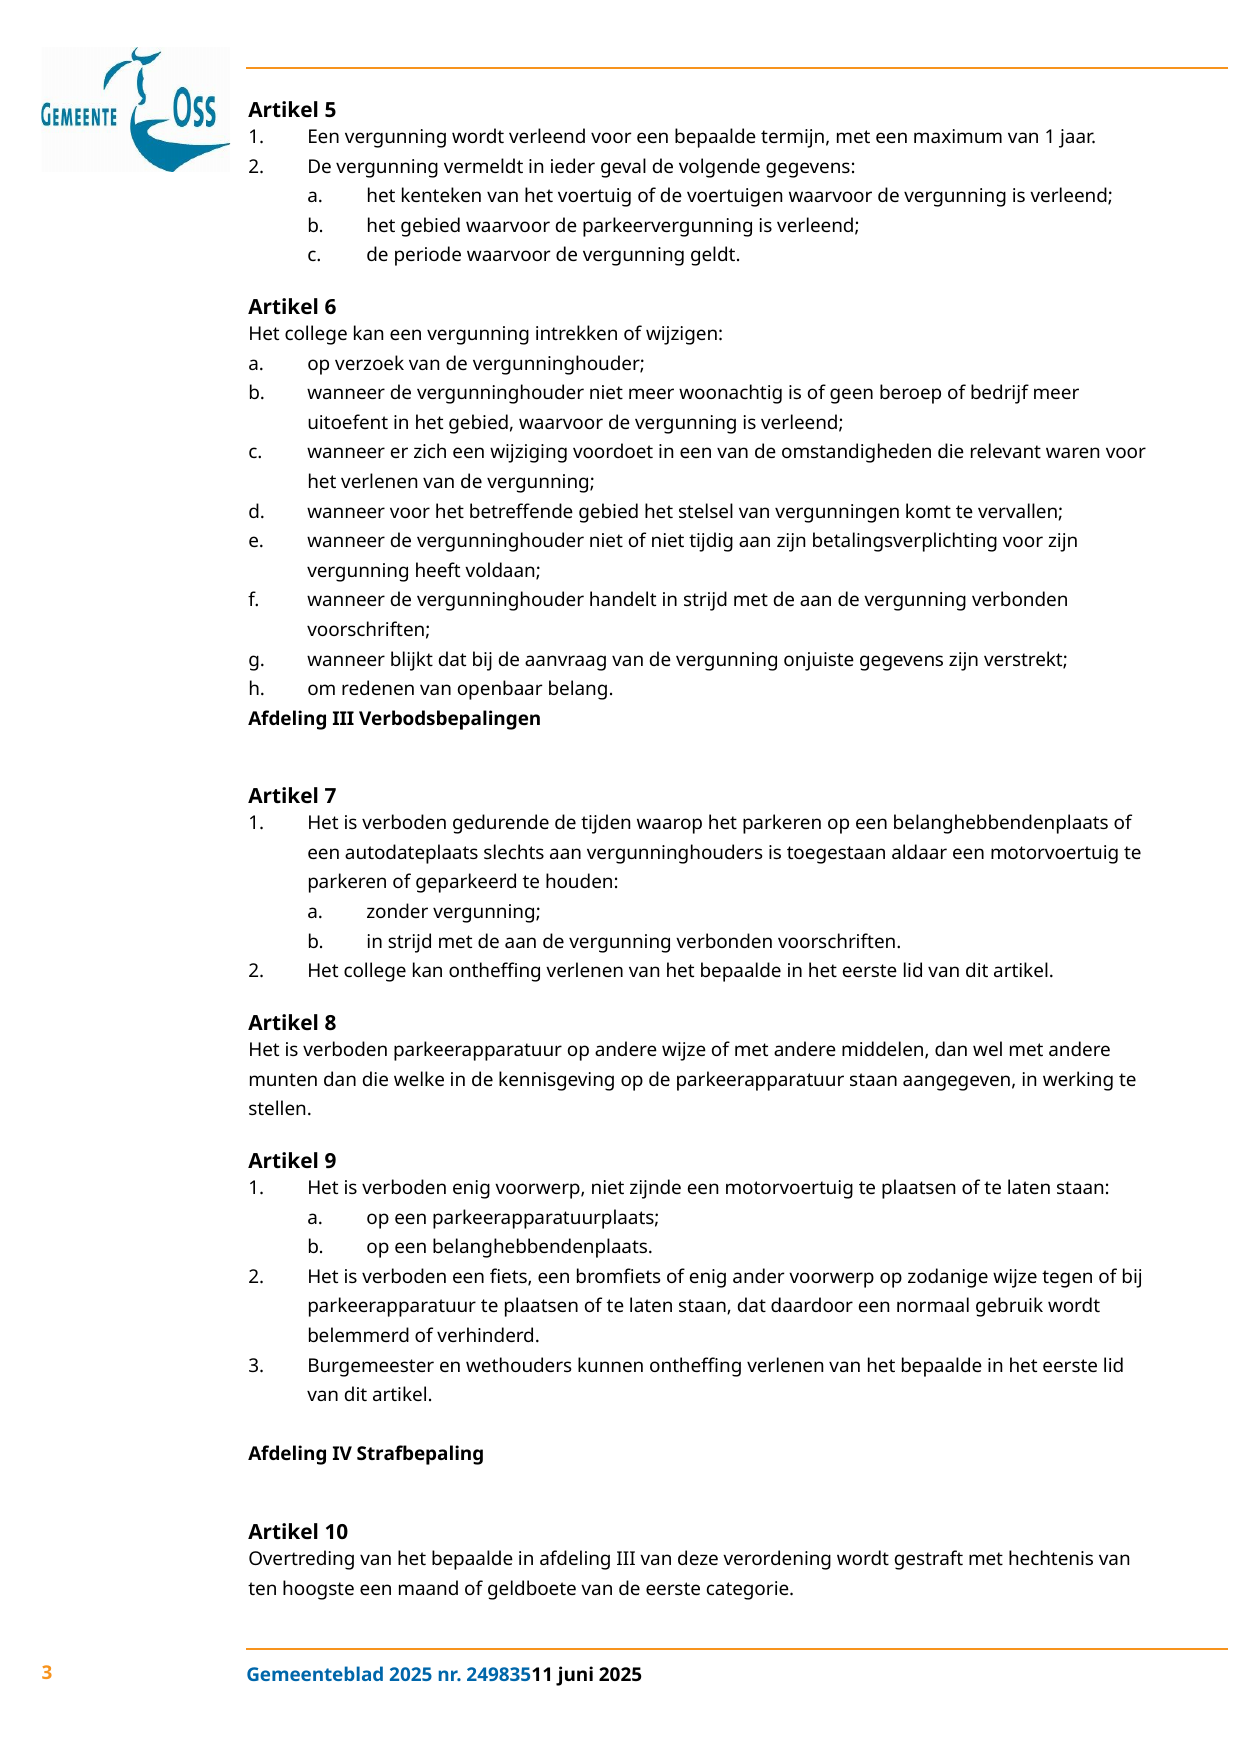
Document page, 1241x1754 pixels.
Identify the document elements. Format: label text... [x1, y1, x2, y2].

list wanneer voor het betreffende gebied het stelsel van vergunningen komt te vervallen; [248, 498, 1152, 524]
list op verzoek van de vergunninghouder; [248, 350, 1152, 376]
text Het college kan een vergunning intrekken of wijzigen: [248, 320, 1152, 346]
list op een belanghebbendenplaats. [307, 1233, 1152, 1259]
text Artikel 6 [248, 292, 1152, 320]
list om redenen van openbaar belang. [248, 675, 1152, 701]
list het kenteken van het voertuig of de voertuigen waarvoor de vergunning is verleend; [307, 182, 1152, 208]
list wanneer de vergunninghouder niet meer woonachtig is of geen beroep of bedrijf meer uitoefent in het gebied, waarvoor de vergunning is verleend; [248, 379, 1152, 435]
list Het college kan ontheffing verlenen van het bepaalde in het eerste lid van dit artikel. [248, 957, 1152, 983]
list Het is verboden enig voorwerp, niet zijnde een motorvoertuig te plaatsen of te laten staan: [248, 1174, 1152, 1200]
text Overtreding van het bepaalde in afdeling III van deze verordening wordt gestraft met hechtenis van ten hoogste een maand of geldboete van de eerste categorie. [248, 1545, 1152, 1601]
list Het is verboden een fiets, een bromfiets of enig ander voorwerp op zodanige wijze tegen of bij parkeerapparatuur te plaatsen of te laten staan, dat daardoor een normaal gebruik wordt belemmerd of verhinderd. [248, 1263, 1152, 1348]
list wanneer er zich een wijziging voordoet in een van de omstandigheden die relevant waren voor het verlenen van de vergunning; [248, 439, 1152, 494]
text Afdeling III Verbodsbepalingen [248, 705, 1152, 731]
picture [41, 47, 231, 172]
list wanneer de vergunninghouder niet of niet tijdig aan zijn betalingsverplichting voor zijn vergunning heeft voldaan; [248, 527, 1152, 583]
list op een parkeerapparatuurplaats; [307, 1204, 1152, 1230]
text Het is verboden parkeerapparatuur op andere wijze of met andere middelen, dan wel met andere munten dan die welke in de kennisgeving op de parkeerapparatuur staan aangegeven, in werking te stellen. [248, 1036, 1152, 1121]
list de periode waarvoor de vergunning geldt. [307, 242, 1152, 267]
list De vergunning vermeldt in ieder geval de volgende gegevens: [248, 153, 1152, 178]
text Afdeling IV Strafbepaling [248, 1441, 1152, 1466]
list Het is verboden gedurende de tijden waarop het parkeren op een belanghebbendenplaats of een autodateplaats slechts aan vergunninghouders is toegestaan aldaar een motorvoertuig te parkeren of geparkeerd te houden: [248, 809, 1152, 894]
text Artikel 7 [248, 781, 1152, 809]
list in strijd met de aan de vergunning verbonden voorschriften. [307, 928, 1152, 954]
text Artikel 5 [248, 95, 1152, 123]
list wanneer blijkt dat bij de aanvraag van de vergunning onjuiste gegevens zijn verstrekt; [248, 646, 1152, 672]
list zonder vergunning; [307, 898, 1152, 924]
text Artikel 9 [248, 1146, 1152, 1174]
list het gebied waarvoor de parkeervergunning is verleend; [307, 212, 1152, 238]
list Een vergunning wordt verleend voor een bepaalde termijn, met een maximum van 1 jaar. [248, 123, 1152, 149]
list wanneer de vergunninghouder handelt in strijd met de aan de vergunning verbonden voorschriften; [248, 587, 1152, 642]
text Artikel 8 [248, 1008, 1152, 1036]
list Burgemeester en wethouders kunnen ontheffing verlenen van het bepaalde in het eerste lid van dit artikel. [248, 1352, 1152, 1407]
text Artikel 10 [248, 1517, 1152, 1545]
